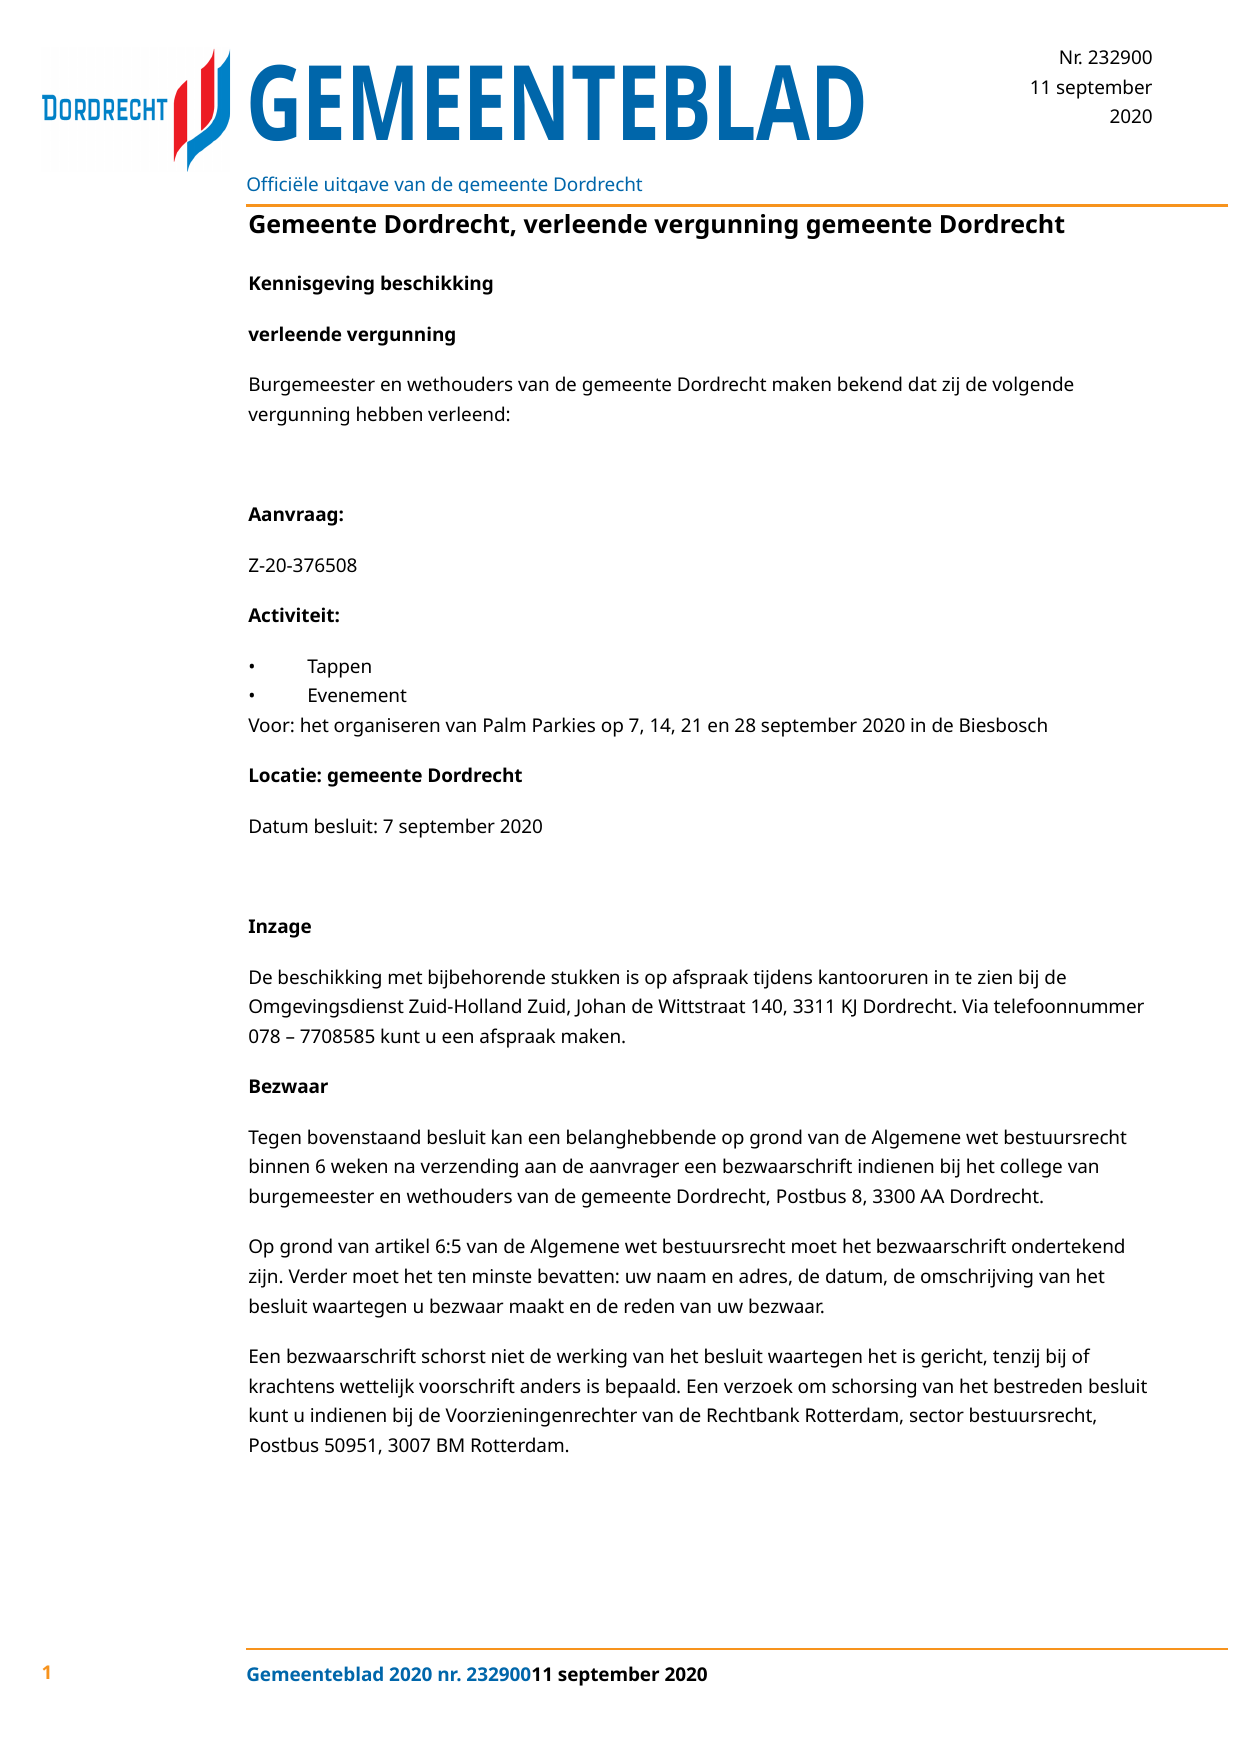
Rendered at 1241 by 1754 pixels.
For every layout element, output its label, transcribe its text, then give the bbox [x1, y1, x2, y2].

text Bezwaar [248, 1074, 1152, 1099]
text Burgemeester en wethouders van de gemeente Dordrecht maken bekend dat zij de volgende vergunning hebben verleend: [248, 371, 1152, 426]
text Inzage [248, 914, 1152, 939]
text Aanvraag: [248, 502, 1152, 527]
picture [41, 47, 231, 172]
text Gemeente Dordrecht, verleende vergunning gemeente Dordrecht [248, 207, 1152, 241]
text verleende vergunning [248, 321, 1152, 346]
text Z-20-376508 [248, 552, 1152, 578]
text Voor: het organiseren van Palm Parkies op 7, 14, 21 en 28 september 2020 in de Biesbosch [248, 712, 1152, 738]
text Datum besluit: 7 september 2020 [248, 813, 1152, 838]
text Tegen bovenstaand besluit kan een belanghebbende op grond van de Algemene wet bestuursrecht binnen 6 weken na verzending aan de aanvrager een bezwaarschrift indienen bij het college van burgemeester en wethouders van de gemeente Dordrecht, Postbus 8, 3300 AA Dordrecht. [248, 1124, 1152, 1209]
text Activiteit: [248, 602, 1152, 628]
text Locatie: gemeente Dordrecht [248, 762, 1152, 788]
text Kennisgeving beschikking [248, 270, 1152, 296]
list Evenement [248, 682, 1152, 708]
text Een bezwaarschrift schorst niet de werking van het besluit waartegen het is gericht, tenzij bij of krachtens wettelijk voorschrift anders is bepaald. Een verzoek om schorsing van het bestreden besluit kunt u indienen bij de Voorzieningenrechter van de Rechtbank Rotterdam, sector bestuursrecht, Postbus 50951, 3007 BM Rotterdam. [248, 1343, 1152, 1458]
list Tappen [248, 653, 1152, 678]
text Op grond van artikel 6:5 van de Algemene wet bestuursrecht moet het bezwaarschrift ondertekend zijn. Verder moet het ten minste bevatten: uw naam en adres, de datum, de omschrijving van het besluit waartegen u bezwaar maakt en de reden van uw bezwaar. [248, 1234, 1152, 1318]
text De beschikking met bijbehorende stukken is op afspraak tijdens kantooruren in te zien bij de Omgevingsdienst Zuid-Holland Zuid, Johan de Wittstraat 140, 3311 KJ Dordrecht. Via telefoonnummer 078 – 7708585 kunt u een afspraak maken. [248, 964, 1152, 1049]
